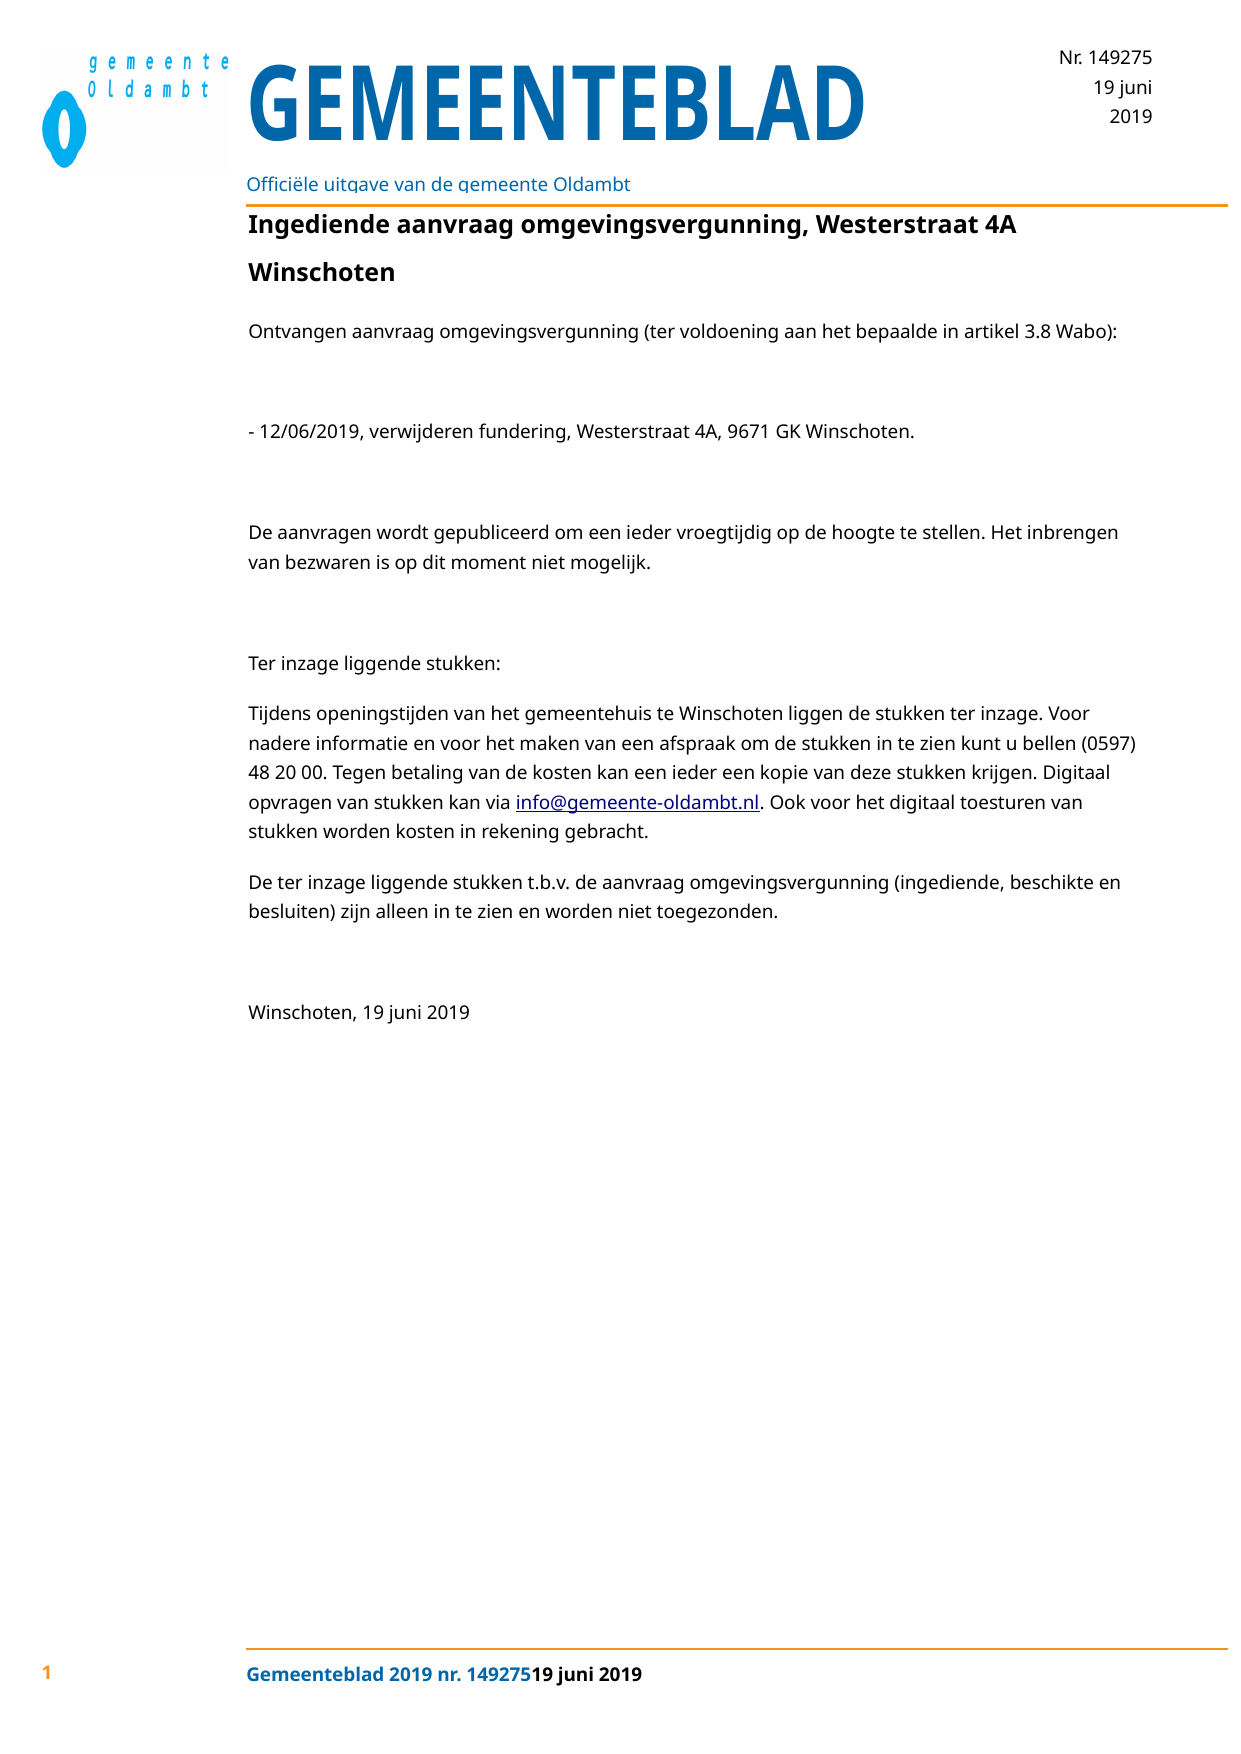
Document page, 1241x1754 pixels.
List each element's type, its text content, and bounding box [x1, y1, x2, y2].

text Tijdens openingstijden van het gemeentehuis te Winschoten liggen de stukken ter inzage. Voor nadere informatie en voor het maken van een afspraak om de stukken in te zien kunt u bellen (0597) 48 20 00. Tegen betaling van de kosten kan een ieder een kopie van deze stukken krijgen. Digitaal opvragen van stukken kan via info@gemeente-oldambt.nl. Ook voor het digitaal toesturen van stukken worden kosten in rekening gebracht. [248, 700, 1152, 844]
picture [41, 47, 231, 172]
text Ingediende aanvraag omgevingsvergunning, Westerstraat 4A Winschoten [248, 207, 1152, 288]
text Ter inzage liggende stukken: [248, 650, 1152, 676]
text - 12/06/2019, verwijderen fundering, Westerstraat 4A, 9671 GK Winschoten. [248, 419, 1152, 444]
text Winschoten, 19 juni 2019 [248, 999, 1152, 1025]
text De ter inzage liggende stukken t.b.v. de aanvraag omgevingsvergunning (ingediende, beschikte en besluiten) zijn alleen in te zien en worden niet toegezonden. [248, 869, 1152, 924]
text Ontvangen aanvraag omgevingsvergunning (ter voldoening aan het bepaalde in artikel 3.8 Wabo): [248, 318, 1152, 344]
text De aanvragen wordt gepubliceerd om een ieder vroegtijdig op de hoogte te stellen. Het inbrengen van bezwaren is op dit moment niet mogelijk. [248, 519, 1152, 575]
